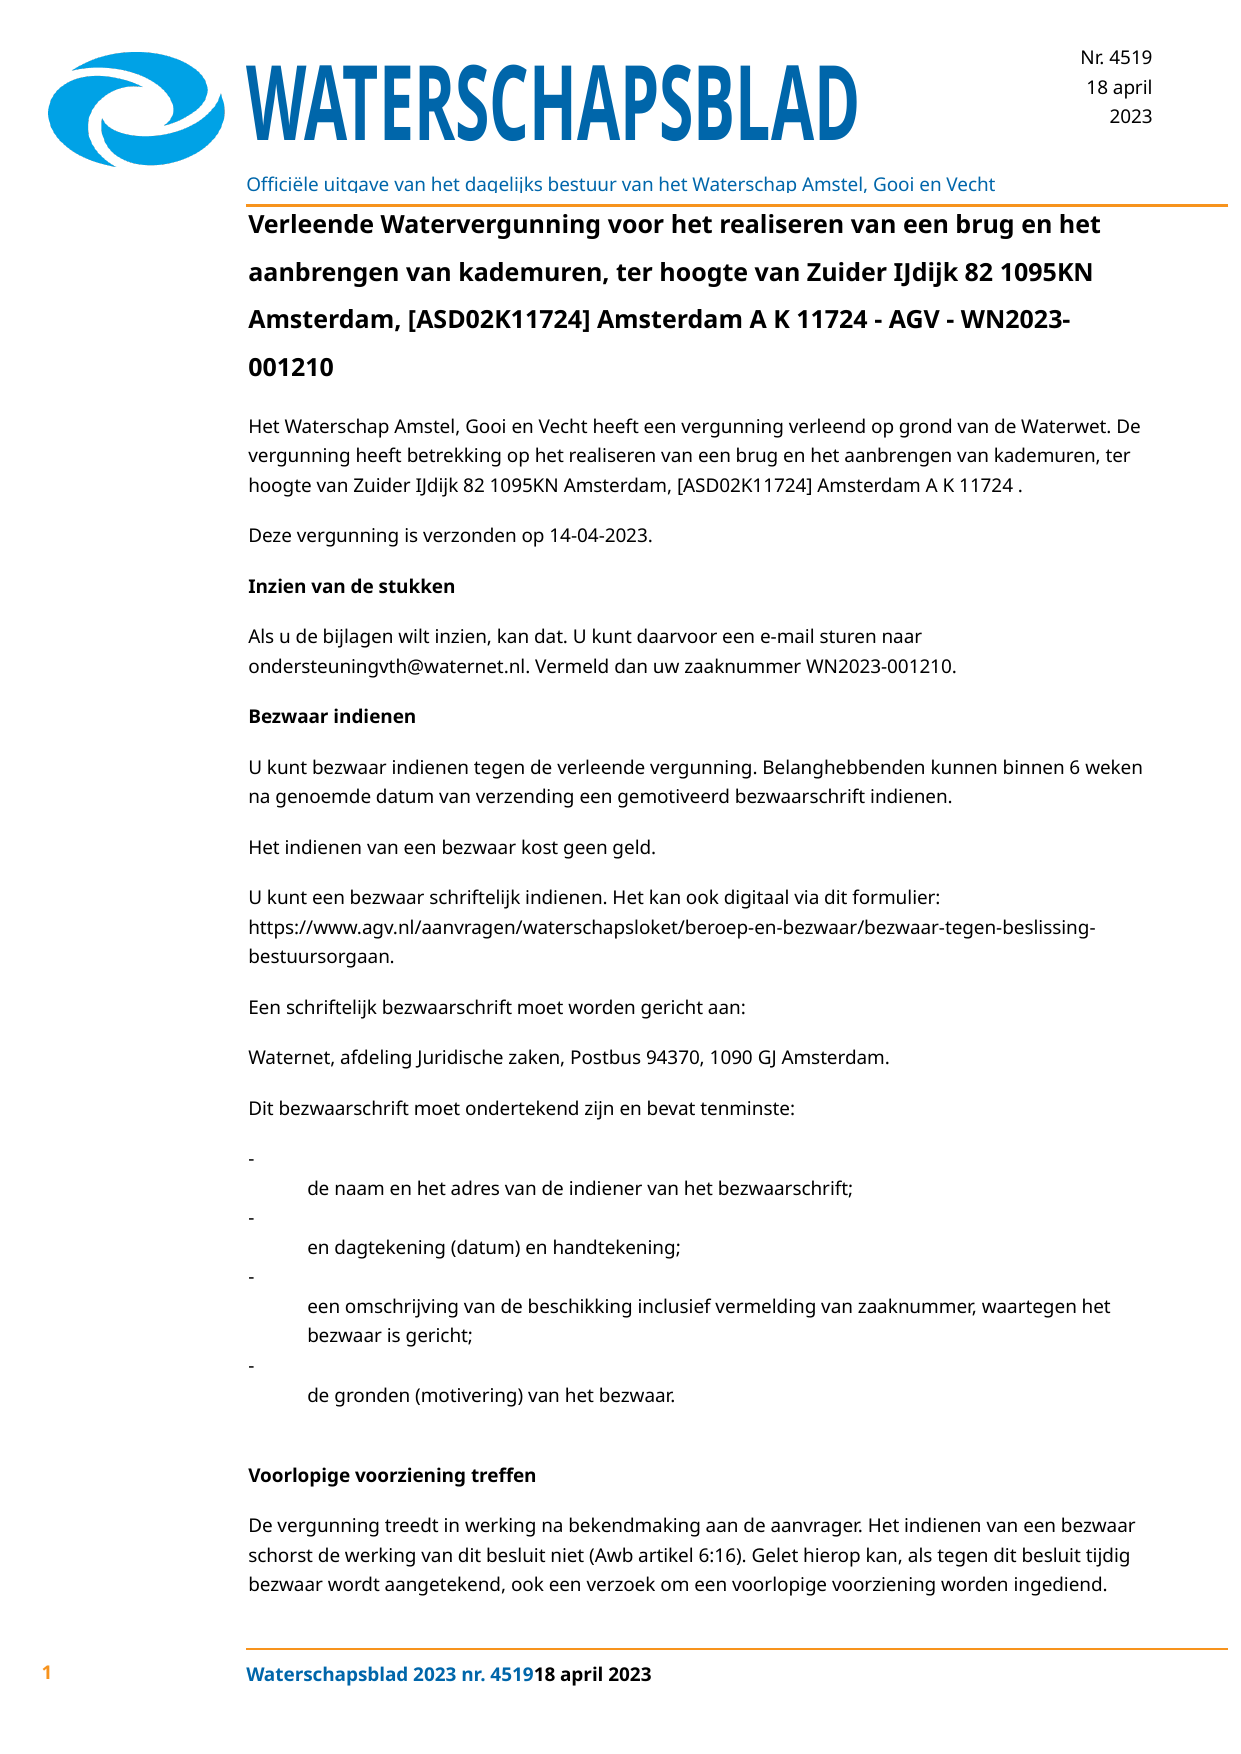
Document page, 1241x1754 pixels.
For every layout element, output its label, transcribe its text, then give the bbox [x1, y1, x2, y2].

text Dit bezwaarschrift moet ondertekend zijn en bevat tenminste: [248, 1095, 1152, 1121]
text Een schriftelijk bezwaarschrift moet worden gericht aan: [248, 994, 1152, 1020]
text Het Waterschap Amstel, Gooi en Vecht heeft een vergunning verleend op grond van de Waterwet. De vergunning heeft betrekking op het realiseren van een brug en het aanbrengen van kademuren, ter hoogte van Zuider IJdijk 82 1095KN Amsterdam, [ASD02K11724] Amsterdam A K 11724 . [248, 413, 1152, 498]
text Het indienen van een bezwaar kost geen geld. [248, 834, 1152, 860]
text Inzien van de stukken [248, 573, 1152, 599]
text Deze vergunning is verzonden op 14-04-2023. [248, 523, 1152, 548]
list de naam en het adres van de indiener van het bezwaarschrift; [248, 1175, 1152, 1201]
text Voorlopige voorziening treffen [248, 1462, 1152, 1488]
text U kunt een bezwaar schriftelijk indienen. Het kan ook digitaal via dit formulier: https://www.agv.nl/aanvragen/waterschapsloket/beroep-en-bezwaar/bezwaar-tegen-beslissing-bestuursorgaan. [248, 884, 1152, 969]
text U kunt bezwaar indienen tegen de verleende vergunning. Belanghebbenden kunnen binnen 6 weken na genoemde datum van verzending een gemotiveerd bezwaarschrift indienen. [248, 754, 1152, 809]
list en dagtekening (datum) en handtekening; [248, 1234, 1152, 1260]
picture [41, 47, 231, 172]
list de gronden (motivering) van het bezwaar. [248, 1382, 1152, 1408]
text Bezwaar indienen [248, 703, 1152, 729]
text Verleende Watervergunning voor het realiseren van een brug en het aanbrengen van kademuren, ter hoogte van Zuider IJdijk 82 1095KN Amsterdam, [ASD02K11724] Amsterdam A K 11724 - AGV - WN2023-001210 [248, 207, 1152, 384]
list een omschrijving van de beschikking inclusief vermelding van zaaknummer, waartegen het bezwaar is gericht; [248, 1293, 1152, 1348]
text Als u de bijlagen wilt inzien, kan dat. U kunt daarvoor een e-mail sturen naar ondersteuningvth@waternet.nl. Vermeld dan uw zaaknummer WN2023-001210. [248, 623, 1152, 679]
text Waternet, afdeling Juridische zaken, Postbus 94370, 1090 GJ Amsterdam. [248, 1044, 1152, 1070]
text De vergunning treedt in werking na bekendmaking aan de aanvrager. Het indienen van een bezwaar schorst de werking van dit besluit niet (Awb artikel 6:16). Gelet hierop kan, als tegen dit besluit tijdig bezwaar wordt aangetekend, ook een verzoek om een voorlopige voorziening worden ingediend. [248, 1512, 1152, 1597]
